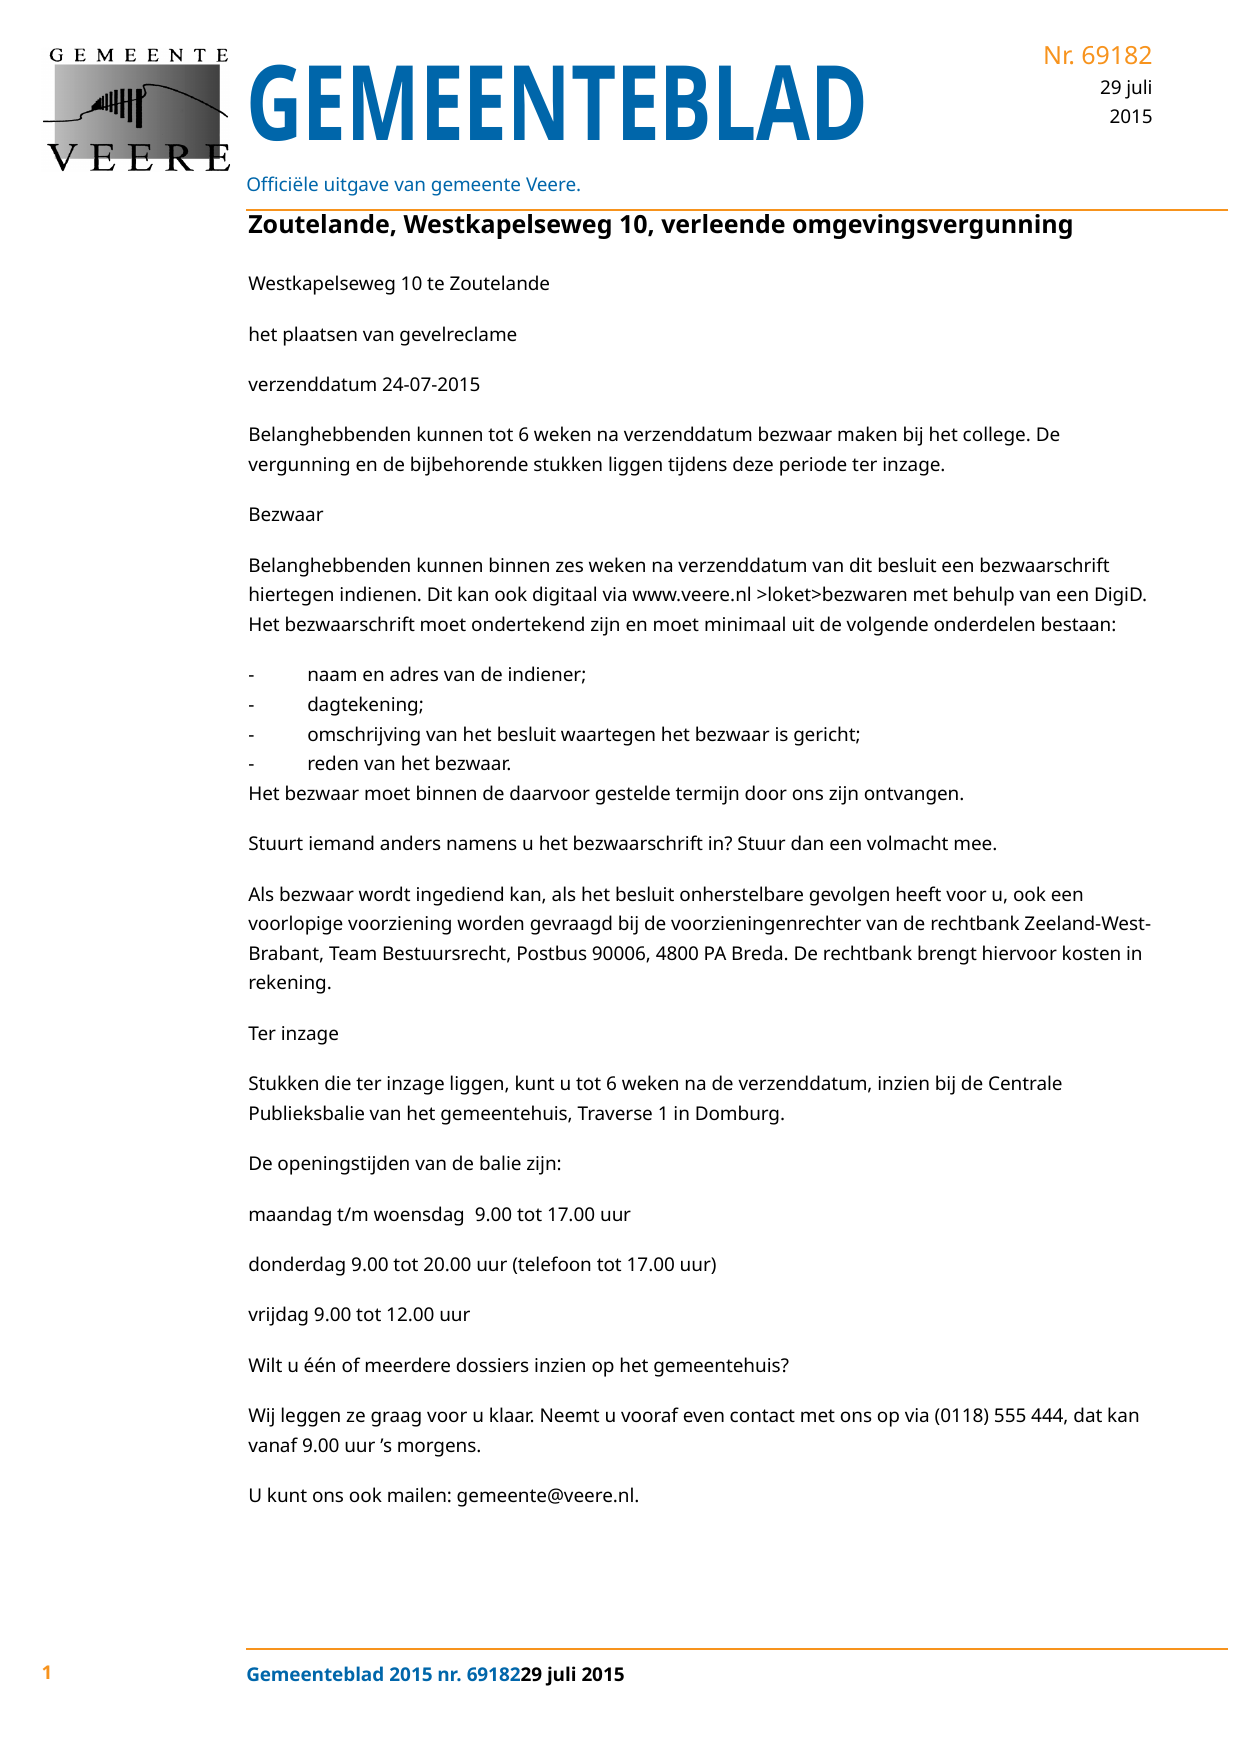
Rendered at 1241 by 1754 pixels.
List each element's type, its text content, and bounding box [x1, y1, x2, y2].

text De openingstijden van de balie zijn: [248, 1150, 1152, 1176]
text verzenddatum 24-07-2015 [248, 371, 1152, 397]
list dagtekening; [248, 691, 1152, 717]
text maandag t/m woensdag 9.00 tot 17.00 uur [248, 1201, 1152, 1226]
list naam en adres van de indiener; [248, 662, 1152, 687]
text Stuurt iemand anders namens u het bezwaarschrift in? Stuur dan een volmacht mee. [248, 830, 1152, 856]
text Ter inzage [248, 1020, 1152, 1046]
text U kunt ons ook mailen: gemeente@veere.nl. [248, 1482, 1152, 1508]
picture [41, 47, 231, 172]
text vrijdag 9.00 tot 12.00 uur [248, 1302, 1152, 1327]
text Belanghebbenden kunnen binnen zes weken na verzenddatum van dit besluit een bezwaarschrift hiertegen indienen. Dit kan ook digitaal via www.veere.nl >loket>bezwaren met behulp van een DigiD. Het bezwaarschrift moet ondertekend zijn en moet minimaal uit de volgende onderdelen bestaan: [248, 552, 1152, 637]
text het plaatsen van gevelreclame [248, 321, 1152, 346]
text Belanghebbenden kunnen tot 6 weken na verzenddatum bezwaar maken bij het college. De vergunning en de bijbehorende stukken liggen tijdens deze periode ter inzage. [248, 422, 1152, 477]
text Zoutelande, Westkapelseweg 10, verleende omgevingsvergunning [248, 211, 1152, 241]
text Westkapelseweg 10 te Zoutelande [248, 270, 1152, 296]
text Wij leggen ze graag voor u klaar. Neemt u vooraf even contact met ons op via (0118) 555 444, dat kan vanaf 9.00 uur ’s morgens. [248, 1402, 1152, 1458]
list omschrijving van het besluit waartegen het bezwaar is gericht; [248, 721, 1152, 746]
text Als bezwaar wordt ingediend kan, als het besluit onherstelbare gevolgen heeft voor u, ook een voorlopige voorziening worden gevraagd bij de voorzieningenrechter van de rechtbank Zeeland-West-Brabant, Team Bestuursrecht, Postbus 90006, 4800 PA Breda. De rechtbank brengt hiervoor kosten in rekening. [248, 881, 1152, 995]
list reden van het bezwaar. [248, 750, 1152, 776]
text Wilt u één of meerdere dossiers inzien op het gemeentehuis? [248, 1352, 1152, 1378]
text Het bezwaar moet binnen de daarvoor gestelde termijn door ons zijn ontvangen. [248, 780, 1152, 806]
text donderdag 9.00 tot 20.00 uur (telefoon tot 17.00 uur) [248, 1251, 1152, 1277]
text Bezwaar [248, 502, 1152, 527]
text Stukken die ter inzage liggen, kunt u tot 6 weken na de verzenddatum, inzien bij de Centrale Publieksbalie van het gemeentehuis, Traverse 1 in Domburg. [248, 1070, 1152, 1126]
